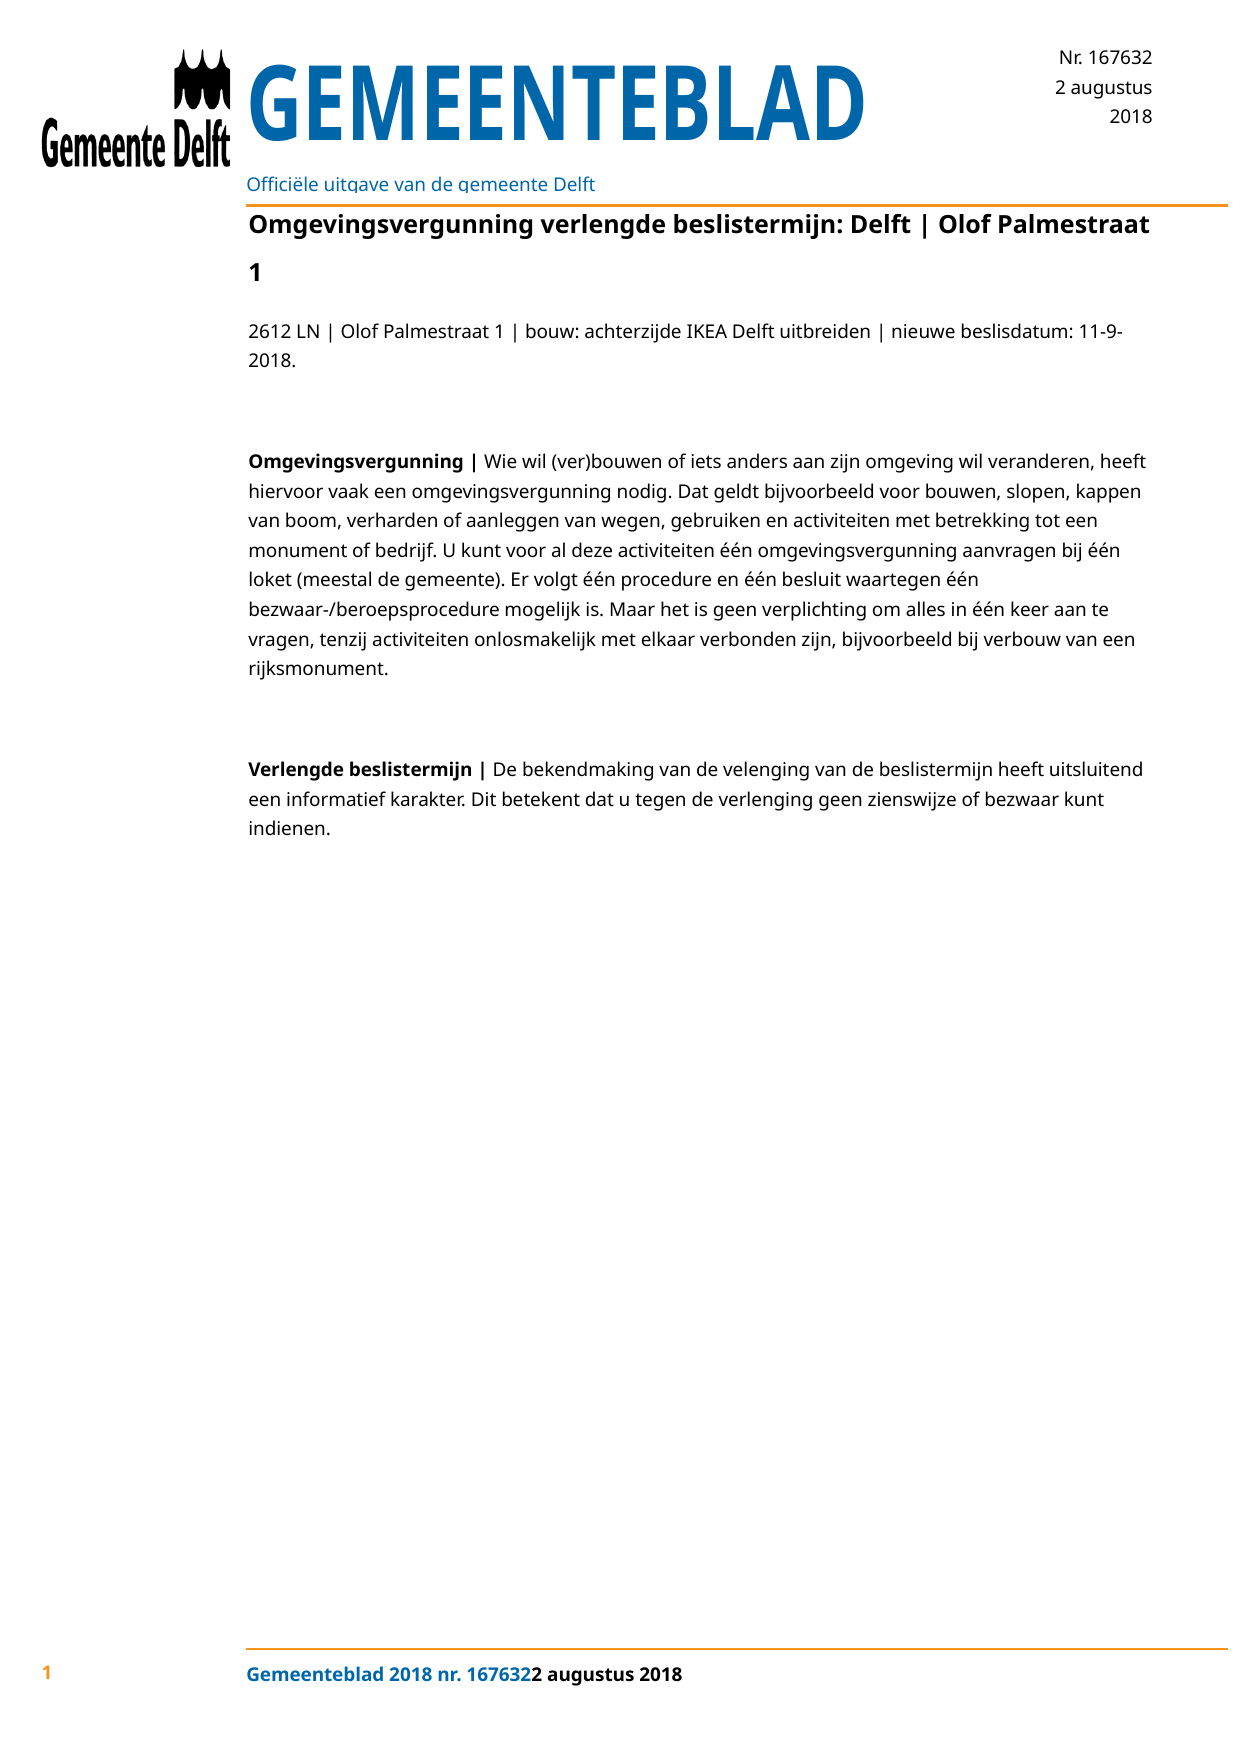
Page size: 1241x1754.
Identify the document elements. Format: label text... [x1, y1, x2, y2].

text Verlengde beslistermijn | De bekendmaking van de velenging van de beslistermijn heeft uitsluitend een informatief karakter. Dit betekent dat u tegen de verlenging geen zienswijze of bezwaar kunt indienen. [248, 756, 1152, 841]
picture [41, 47, 231, 172]
text Omgevingsvergunning | Wie wil (ver)bouwen of iets anders aan zijn omgeving wil veranderen, heeft hiervoor vaak een omgevingsvergunning nodig. Dat geldt bijvoorbeeld voor bouwen, slopen, kappen van boom, verharden of aanleggen van wegen, gebruiken en activiteiten met betrekking tot een monument of bedrijf. U kunt voor al deze activiteiten één omgevingsvergunning aanvragen bij één loket (meestal de gemeente). Er volgt één procedure en één besluit waartegen één bezwaar-/beroepsprocedure mogelijk is. Maar het is geen verplichting om alles in één keer aan te vragen, tenzij activiteiten onlosmakelijk met elkaar verbonden zijn, bijvoorbeeld bij verbouw van een rijksmonument. [248, 448, 1152, 681]
text Omgevingsvergunning verlengde beslistermijn: Delft | Olof Palmestraat 1 [248, 207, 1152, 288]
text 2612 LN | Olof Palmestraat 1 | bouw: achterzijde IKEA Delft uitbreiden | nieuwe beslisdatum: 11-9-2018. [248, 318, 1152, 373]
